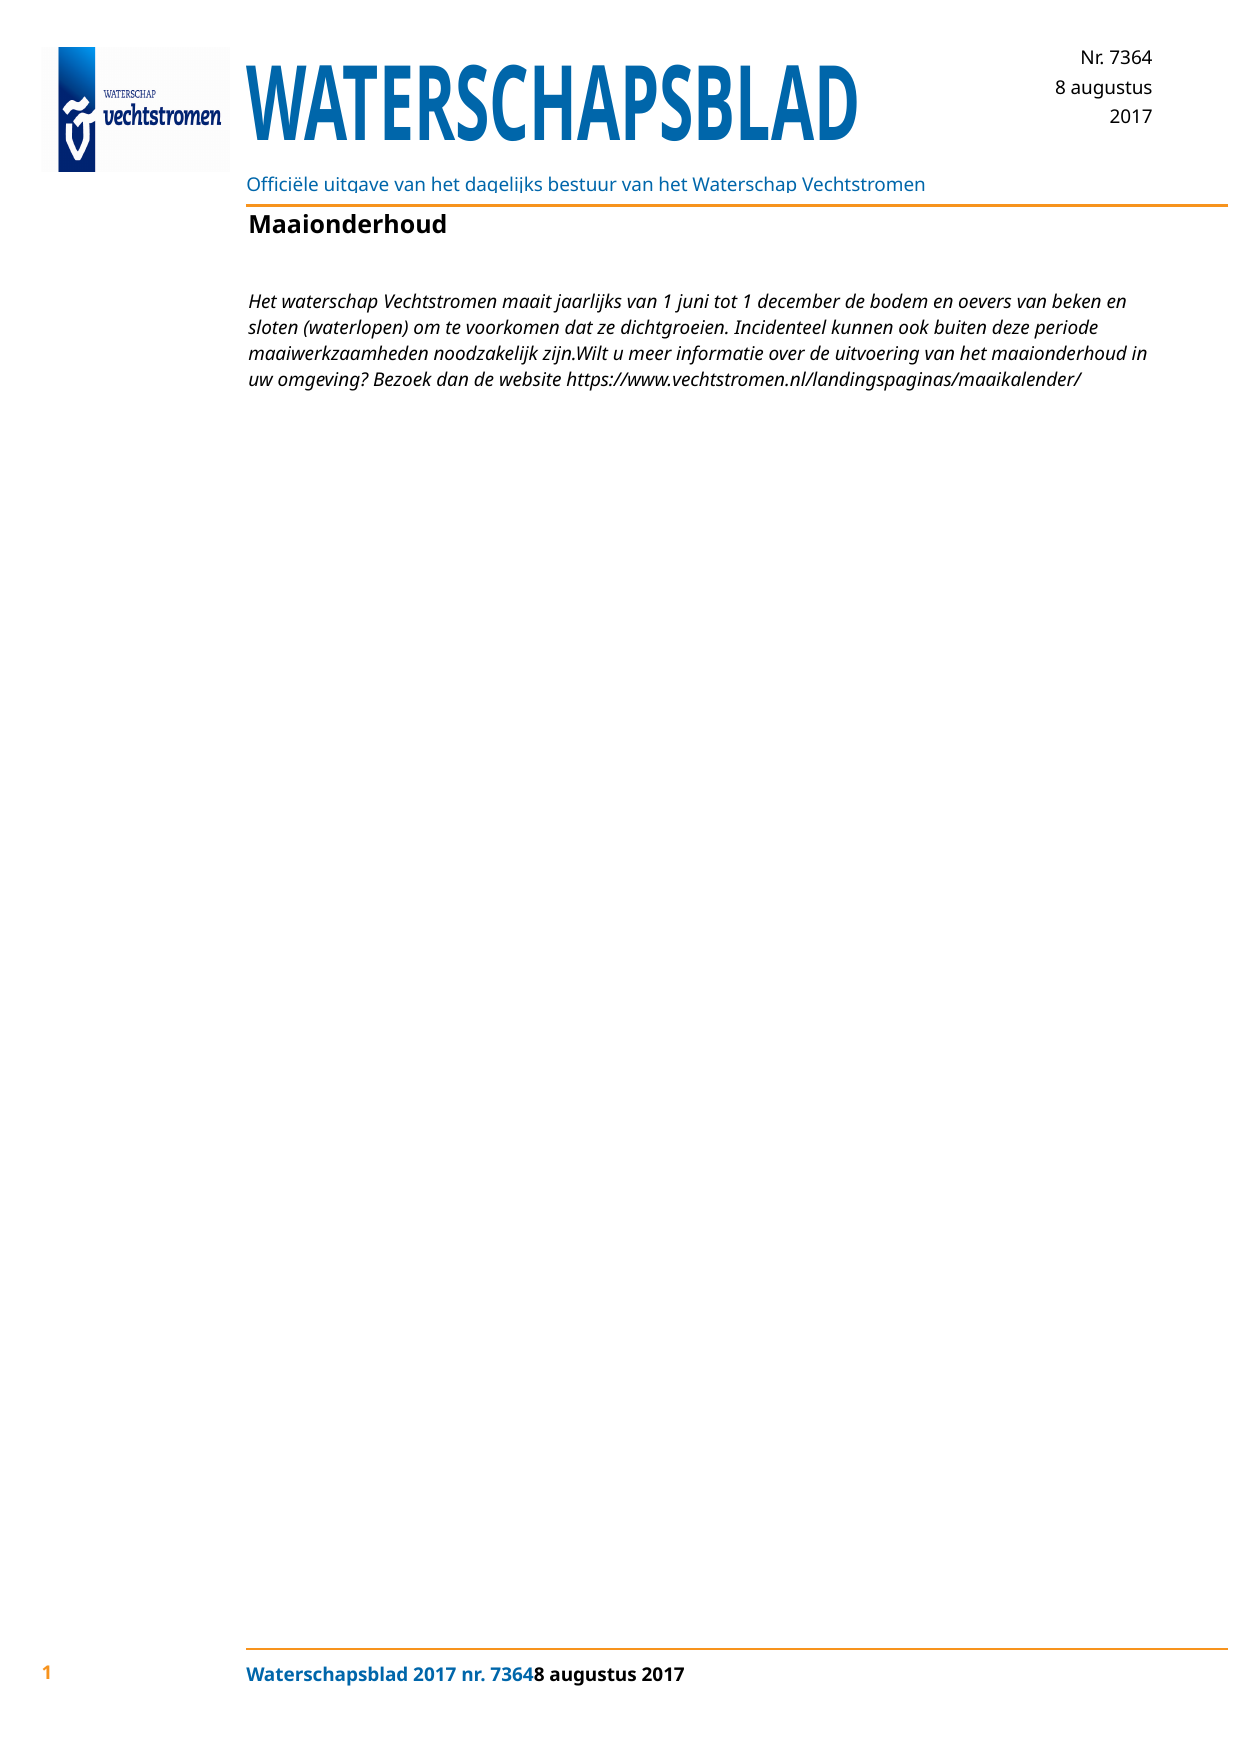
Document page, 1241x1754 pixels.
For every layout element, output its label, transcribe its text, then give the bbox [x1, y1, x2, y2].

text Maaionderhoud [248, 207, 1152, 241]
picture [41, 47, 231, 172]
text Het waterschap Vechtstromen maait jaarlijks van 1 juni tot 1 december de bodem en oevers van beken en sloten (waterlopen) om te voorkomen dat ze dichtgroeien. Incidenteel kunnen ook buiten deze periode maaiwerkzaamheden noodzakelijk zijn.Wilt u meer informatie over de uitvoering van het maaionderhoud in uw omgeving? Bezoek dan de website https://www.vechtstromen.nl/landingspaginas/maaikalender/ [248, 288, 1152, 391]
